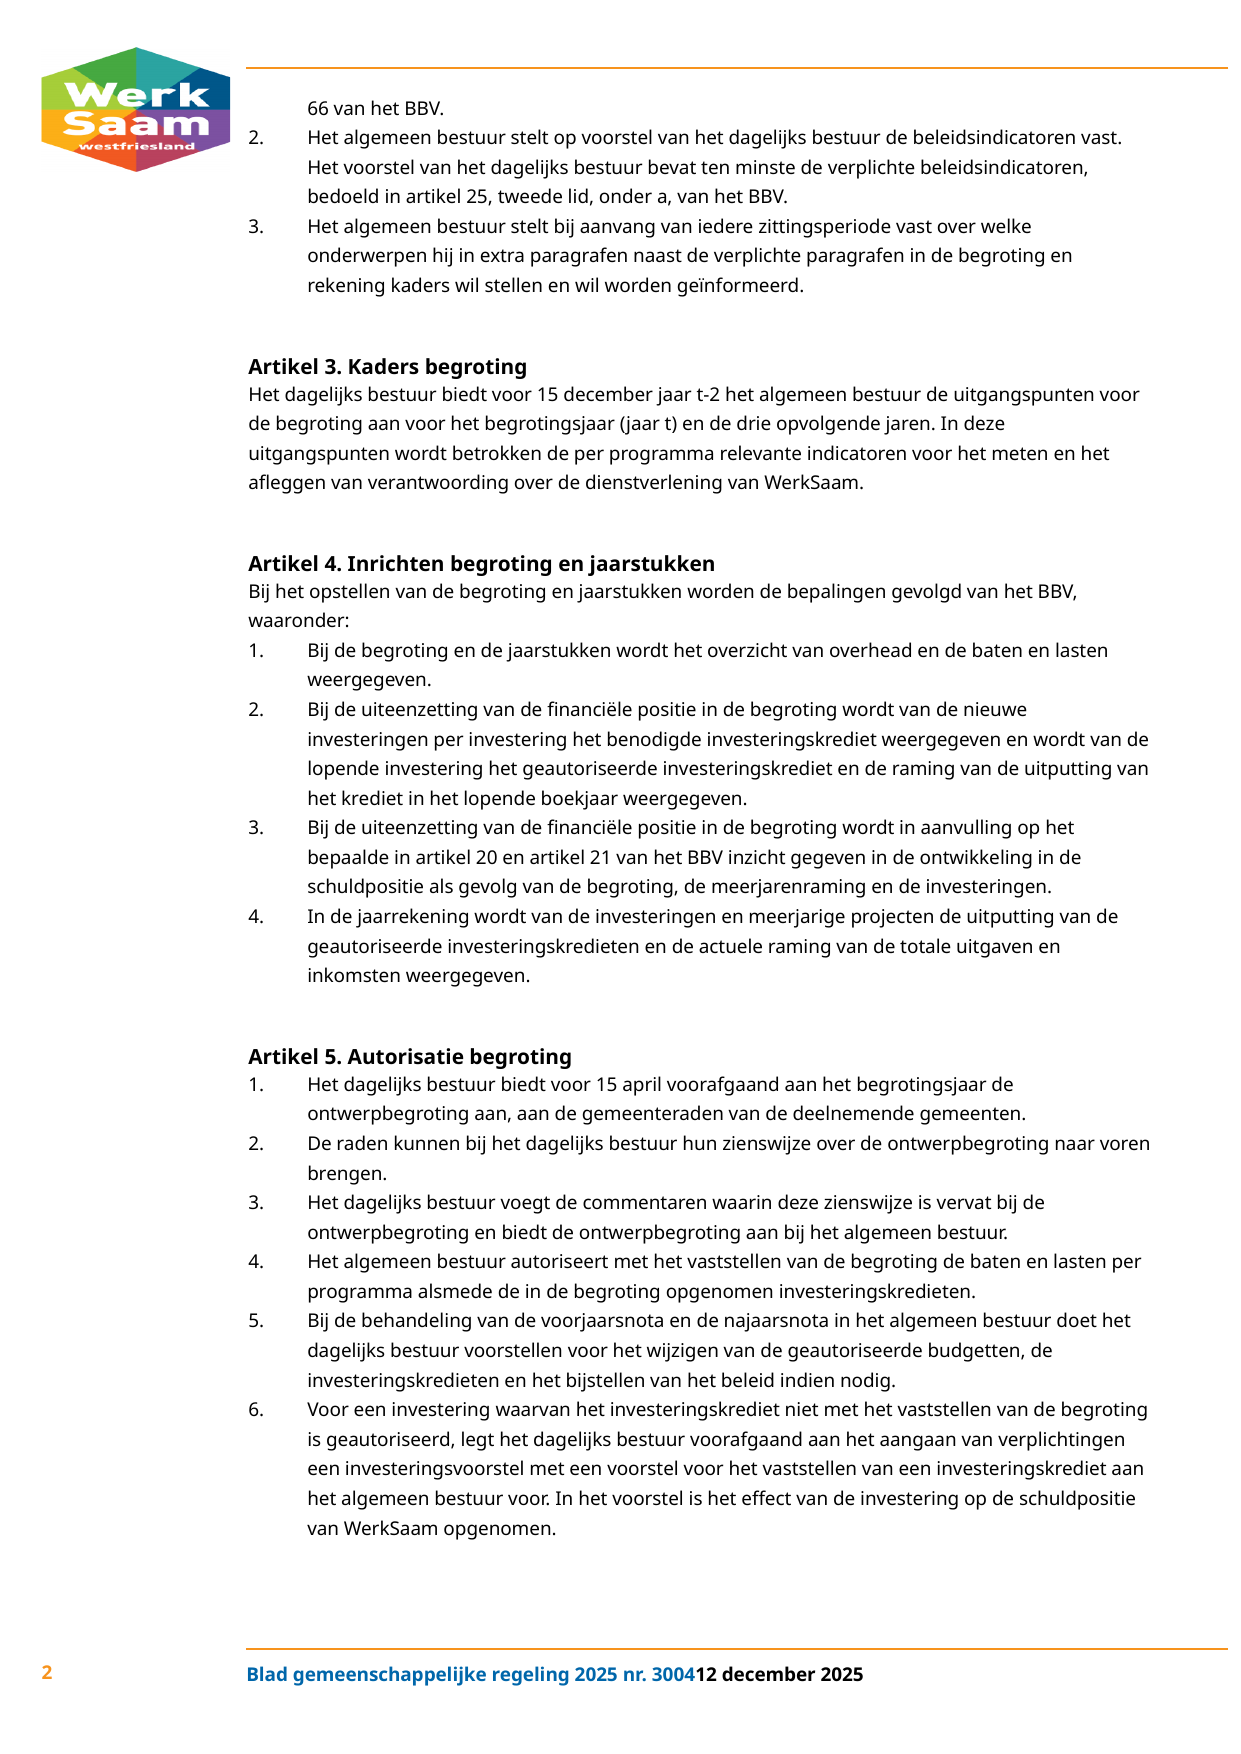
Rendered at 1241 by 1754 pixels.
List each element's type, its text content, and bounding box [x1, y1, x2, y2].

list Bij de uiteenzetting van de financiële positie in de begroting wordt van de nieuwe investeringen per investering het benodigde investeringskrediet weergegeven en wordt van de lopende investering het geautoriseerde investeringskrediet en de raming van de uitputting van het krediet in het lopende boekjaar weergegeven. [248, 696, 1152, 811]
list 66 van het BBV. [248, 95, 1152, 121]
list Het algemeen bestuur stelt bij aanvang van iedere zittingsperiode vast over welke onderwerpen hij in extra paragrafen naast de verplichte paragrafen in de begroting en rekening kaders wil stellen en wil worden geïnformeerd. [248, 213, 1152, 298]
list Het algemeen bestuur stelt op voorstel van het dagelijks bestuur de beleidsindicatoren vast. Het voorstel van het dagelijks bestuur bevat ten minste de verplichte beleidsindicatoren, bedoeld in artikel 25, tweede lid, onder a, van het BBV. [248, 124, 1152, 209]
text Artikel 4. Inrichten begroting en jaarstukken [248, 549, 1152, 578]
list Het dagelijks bestuur biedt voor 15 april voorafgaand aan het begrotingsjaar de ontwerpbegroting aan, aan de gemeenteraden van de deelnemende gemeenten. [248, 1071, 1152, 1126]
list Voor een investering waarvan het investeringskrediet niet met het vaststellen van de begroting is geautoriseerd, legt het dagelijks bestuur voorafgaand aan het aangaan van verplichtingen een investeringsvoorstel met een voorstel voor het vaststellen van een investeringskrediet aan het algemeen bestuur voor. In het voorstel is het effect van de investering op de schuldpositie van WerkSaam opgenomen. [248, 1396, 1152, 1540]
list Bij de begroting en de jaarstukken wordt het overzicht van overhead en de baten en lasten weergegeven. [248, 637, 1152, 692]
list Bij de behandeling van de voorjaarsnota en de najaarsnota in het algemeen bestuur doet het dagelijks bestuur voorstellen voor het wijzigen van de geautoriseerde budgetten, de investeringskredieten en het bijstellen van het beleid indien nodig. [248, 1308, 1152, 1392]
list Het algemeen bestuur autoriseert met het vaststellen van de begroting de baten en lasten per programma alsmede de in de begroting opgenomen investeringskredieten. [248, 1248, 1152, 1304]
list Bij de uiteenzetting van de financiële positie in de begroting wordt in aanvulling op het bepaalde in artikel 20 en artikel 21 van het BBV inzicht gegeven in de ontwikkeling in de schuldpositie als gevolg van de begroting, de meerjarenraming en de investeringen. [248, 814, 1152, 899]
list In de jaarrekening wordt van de investeringen en meerjarige projecten de uitputting van de geautoriseerde investeringskredieten en de actuele raming van de totale uitgaven en inkomsten weergegeven. [248, 903, 1152, 988]
text Bij het opstellen van de begroting en jaarstukken worden de bepalingen gevolgd van het BBV, waaronder: [248, 578, 1152, 633]
list Het dagelijks bestuur voegt de commentaren waarin deze zienswijze is vervat bij de ontwerpbegroting en biedt de ontwerpbegroting aan bij het algemeen bestuur. [248, 1189, 1152, 1244]
list De raden kunnen bij het dagelijks bestuur hun zienswijze over de ontwerpbegroting naar voren brengen. [248, 1130, 1152, 1185]
text Het dagelijks bestuur biedt voor 15 december jaar t-2 het algemeen bestuur de uitgangspunten voor de begroting aan voor het begrotingsjaar (jaar t) en de drie opvolgende jaren. In deze uitgangspunten wordt betrokken de per programma relevante indicatoren voor het meten en het afleggen van verantwoording over de dienstverlening van WerkSaam. [248, 381, 1152, 495]
text Artikel 3. Kaders begroting [248, 352, 1152, 381]
text Artikel 5. Autorisatie begroting [248, 1042, 1152, 1071]
picture [41, 47, 231, 172]
